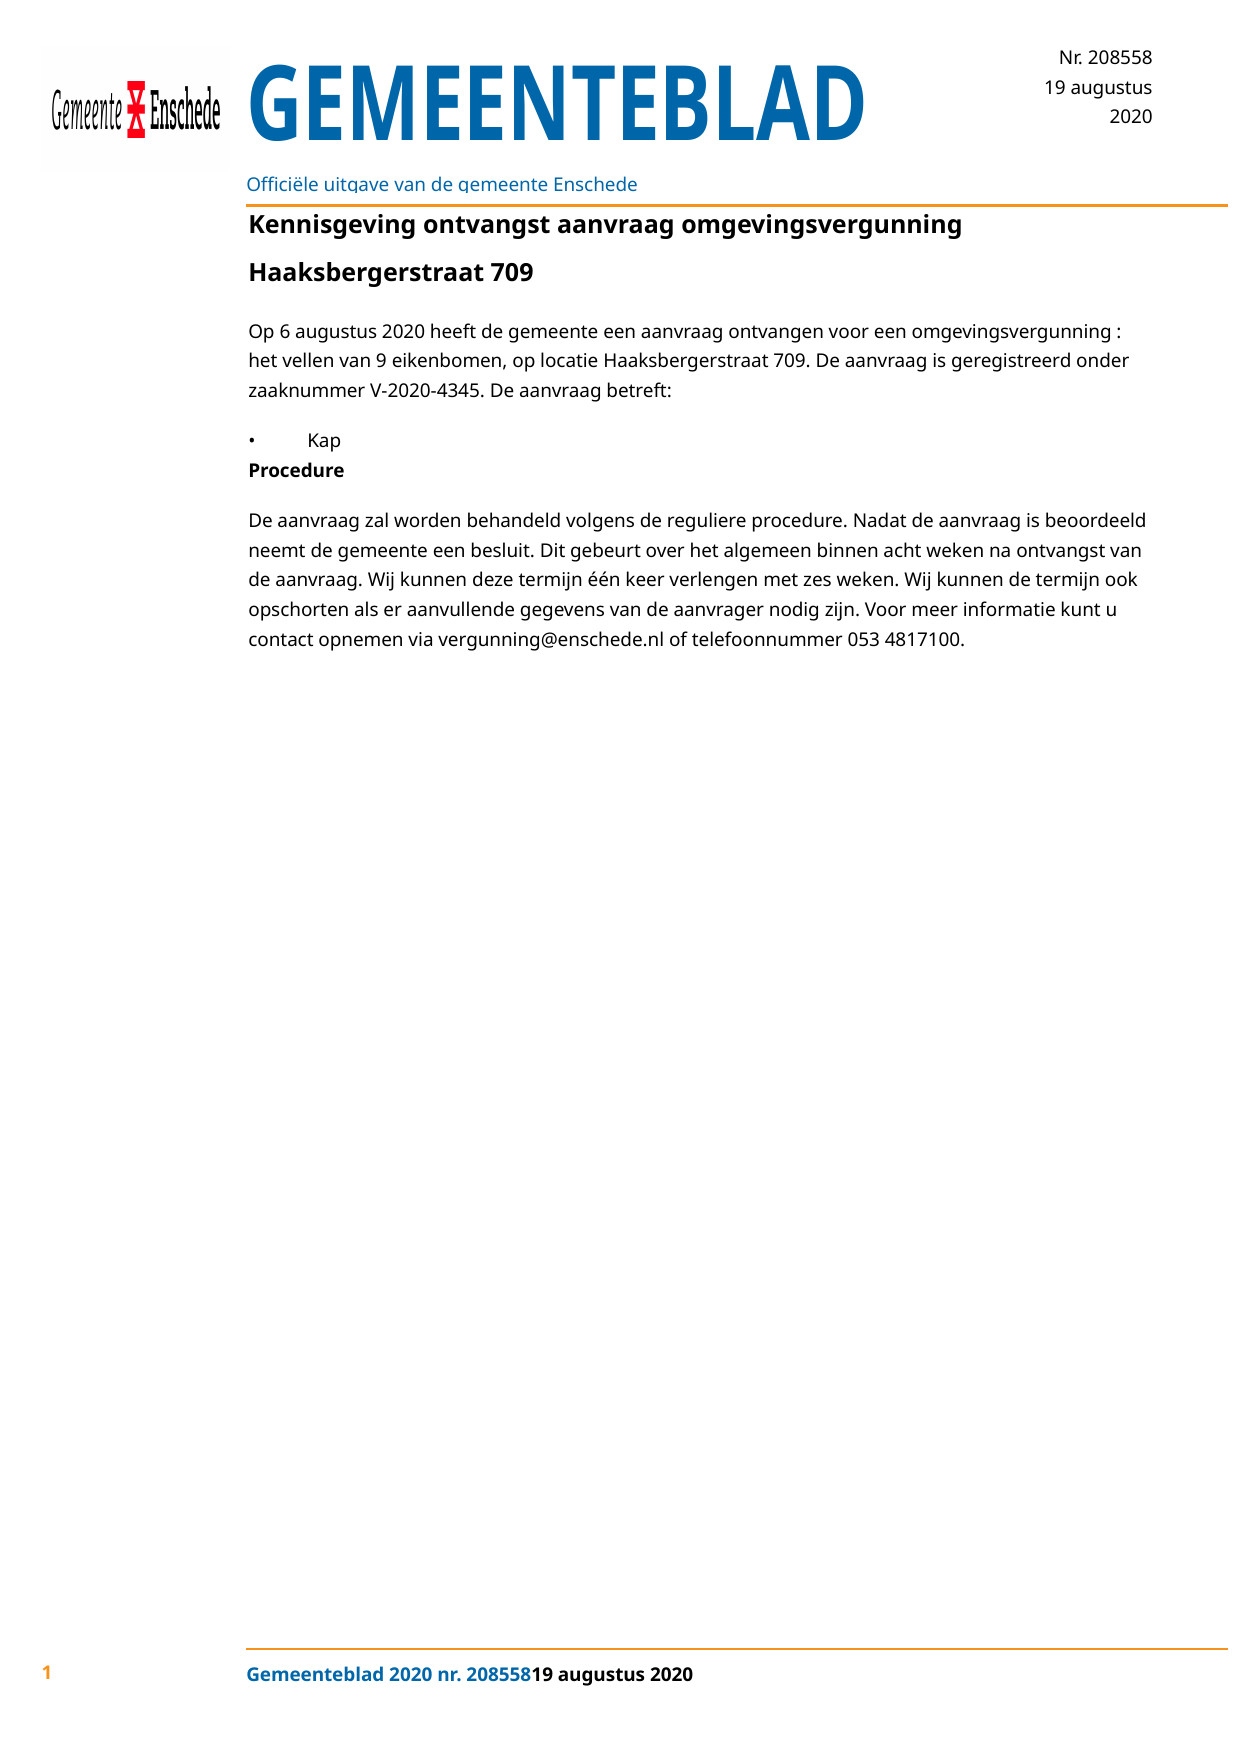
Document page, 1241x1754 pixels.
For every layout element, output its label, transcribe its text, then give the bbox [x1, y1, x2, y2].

text Procedure [248, 457, 1152, 483]
text Op 6 augustus 2020 heeft de gemeente een aanvraag ontvangen voor een omgevingsvergunning : het vellen van 9 eikenbomen, op locatie Haaksbergerstraat 709. De aanvraag is geregistreerd onder zaaknummer V-2020-4345. De aanvraag betreft: [248, 318, 1152, 403]
picture [41, 47, 231, 172]
text Kennisgeving ontvangst aanvraag omgevingsvergunning Haaksbergerstraat 709 [248, 207, 1152, 288]
list Kap [248, 427, 1152, 453]
text De aanvraag zal worden behandeld volgens de reguliere procedure. Nadat de aanvraag is beoordeeld neemt de gemeente een besluit. Dit gebeurt over het algemeen binnen acht weken na ontvangst van de aanvraag. Wij kunnen deze termijn één keer verlengen met zes weken. Wij kunnen de termijn ook opschorten als er aanvullende gegevens van de aanvrager nodig zijn. Voor meer informatie kunt u contact opnemen via vergunning@enschede.nl of telefoonnummer 053 4817100. [248, 507, 1152, 652]
